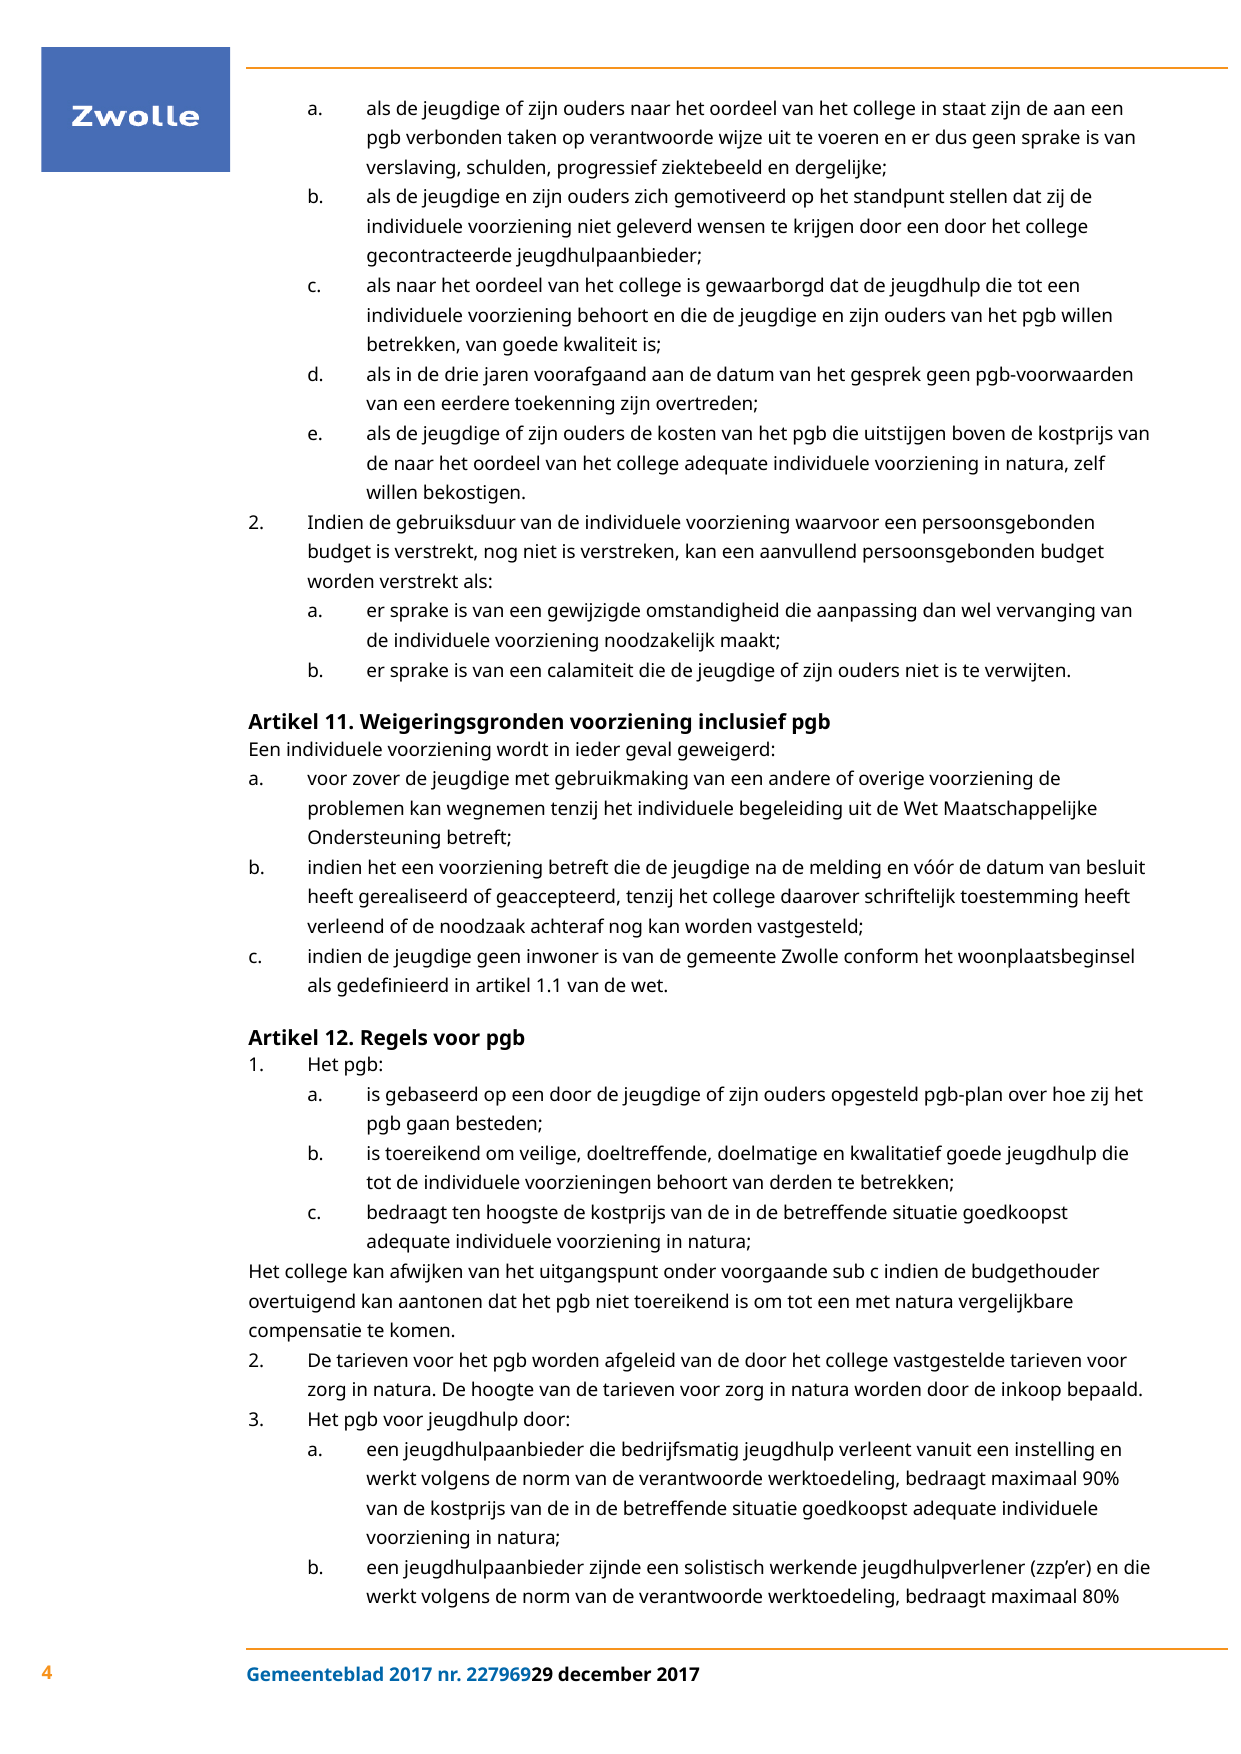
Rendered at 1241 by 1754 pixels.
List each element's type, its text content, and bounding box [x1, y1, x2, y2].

list De tarieven voor het pgb worden afgeleid van de door het college vastgestelde tarieven voor zorg in natura. De hoogte van de tarieven voor zorg in natura worden door de inkoop bepaald. [248, 1347, 1152, 1402]
list als de jeugdige of zijn ouders de kosten van het pgb die uitstijgen boven de kostprijs van de naar het oordeel van het college adequate individuele voorziening in natura, zelf willen bekostigen. [307, 420, 1152, 505]
list als de jeugdige of zijn ouders naar het oordeel van het college in staat zijn de aan een pgb verbonden taken op verantwoorde wijze uit te voeren en er dus geen sprake is van verslaving, schulden, progressief ziektebeeld en dergelijke; [307, 95, 1152, 180]
list er sprake is van een gewijzigde omstandigheid die aanpassing dan wel vervanging van de individuele voorziening noodzakelijk maakt; [307, 598, 1152, 653]
list is gebaseerd op een door de jeugdige of zijn ouders opgesteld pgb-plan over hoe zij het pgb gaan besteden; [307, 1081, 1152, 1136]
list voor zover de jeugdige met gebruikmaking van een andere of overige voorziening de problemen kan wegnemen tenzij het individuele begeleiding uit de Wet Maatschappelijke Ondersteuning betreft; [248, 765, 1152, 850]
list als in de drie jaren voorafgaand aan de datum van het gesprek geen pgb-voorwaarden van een eerdere toekenning zijn overtreden; [307, 361, 1152, 416]
text Een individuele voorziening wordt in ieder geval geweigerd: [248, 736, 1152, 761]
list indien de jeugdige geen inwoner is van de gemeente Zwolle conform het woonplaatsbeginsel als gedefinieerd in artikel 1.1 van de wet. [248, 943, 1152, 998]
text Artikel 11. Weigeringsgronden voorziening inclusief pgb [248, 707, 1152, 736]
list is toereikend om veilige, doeltreffende, doelmatige en kwalitatief goede jeugdhulp die tot de individuele voorzieningen behoort van derden te betrekken; [307, 1140, 1152, 1195]
list een jeugdhulpaanbieder die bedrijfsmatig jeugdhulp verleent vanuit een instelling en werkt volgens de norm van de verantwoorde werktoedeling, bedraagt maximaal 90% van de kostprijs van de in de betreffende situatie goedkoopst adequate individuele voorziening in natura; [307, 1436, 1152, 1550]
list als de jeugdige en zijn ouders zich gemotiveerd op het standpunt stellen dat zij de individuele voorziening niet geleverd wensen te krijgen door een door het college gecontracteerde jeugdhulpaanbieder; [307, 183, 1152, 268]
list Het pgb: [248, 1051, 1152, 1077]
text Het college kan afwijken van het uitgangspunt onder voorgaande sub c indien de budgethouder overtuigend kan aantonen dat het pgb niet toereikend is om tot een met natura vergelijkbare compensatie te komen. [248, 1258, 1152, 1343]
list als naar het oordeel van het college is gewaarborgd dat de jeugdhulp die tot een individuele voorziening behoort en die de jeugdige en zijn ouders van het pgb willen betrekken, van goede kwaliteit is; [307, 272, 1152, 357]
list een jeugdhulpaanbieder zijnde een solistisch werkende jeugdhulpverlener (zzp’er) en die werkt volgens de norm van de verantwoorde werktoedeling, bedraagt maximaal 80% [307, 1554, 1152, 1609]
list indien het een voorziening betreft die de jeugdige na de melding en vóór de datum van besluit heeft gerealiseerd of geaccepteerd, tenzij het college daarover schriftelijk toestemming heeft verleend of de noodzaak achteraf nog kan worden vastgesteld; [248, 854, 1152, 939]
list Indien de gebruiksduur van de individuele voorziening waarvoor een persoonsgebonden budget is verstrekt, nog niet is verstreken, kan een aanvullend persoonsgebonden budget worden verstrekt als: [248, 509, 1152, 594]
list bedraagt ten hoogste de kostprijs van de in de betreffende situatie goedkoopst adequate individuele voorziening in natura; [307, 1199, 1152, 1254]
list Het pgb voor jeugdhulp door: [248, 1406, 1152, 1432]
text Artikel 12. Regels voor pgb [248, 1023, 1152, 1051]
picture [41, 47, 231, 172]
list er sprake is van een calamiteit die de jeugdige of zijn ouders niet is te verwijten. [307, 657, 1152, 683]
